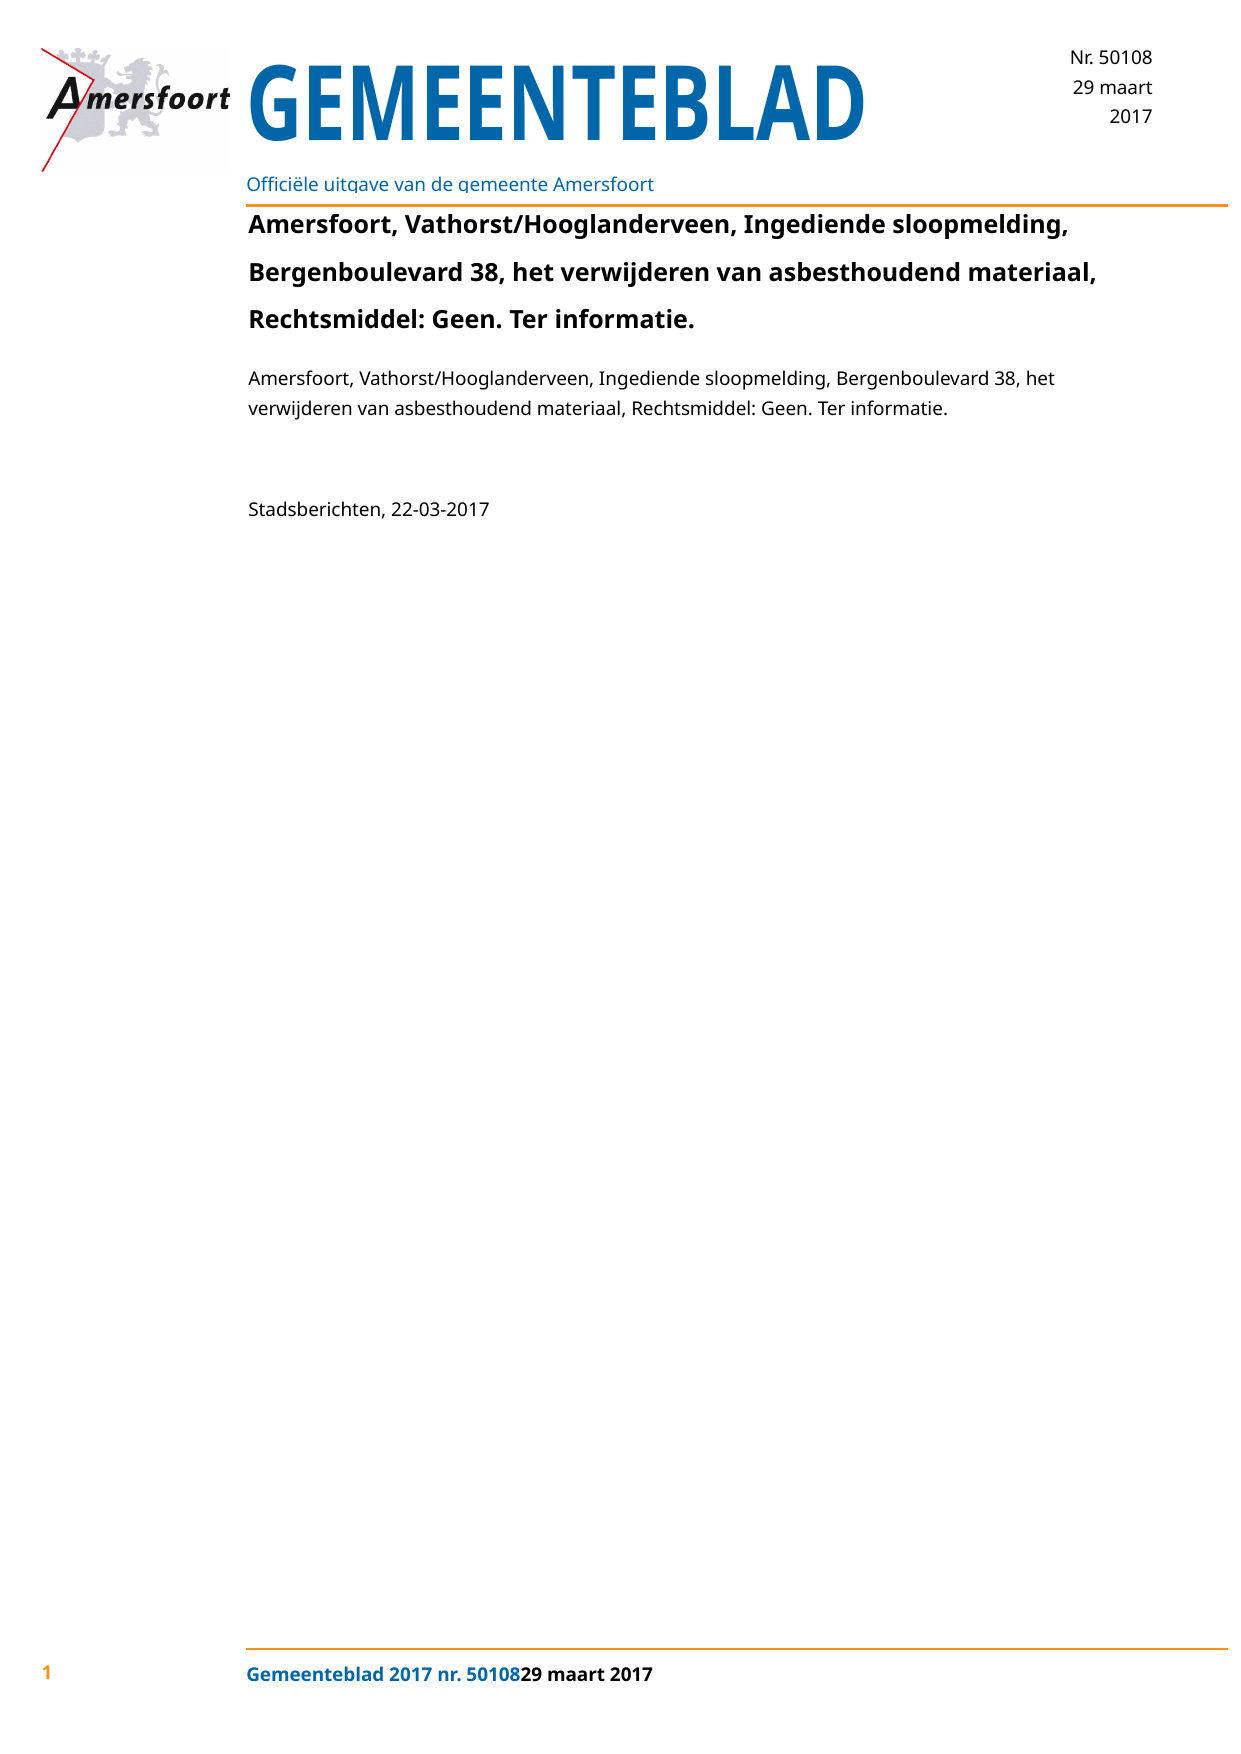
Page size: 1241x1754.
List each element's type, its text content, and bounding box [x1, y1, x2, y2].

text Amersfoort, Vathorst/Hooglanderveen, Ingediende sloopmelding, Bergenboulevard 38, het verwijderen van asbesthoudend materiaal, Rechtsmiddel: Geen. Ter informatie. [248, 207, 1152, 336]
text Amersfoort, Vathorst/Hooglanderveen, Ingediende sloopmelding, Bergenboulevard 38, het verwijderen van asbesthoudend materiaal, Rechtsmiddel: Geen. Ter informatie. [248, 366, 1152, 421]
picture [41, 47, 231, 172]
text Stadsberichten, 22-03-2017 [248, 496, 1152, 522]
